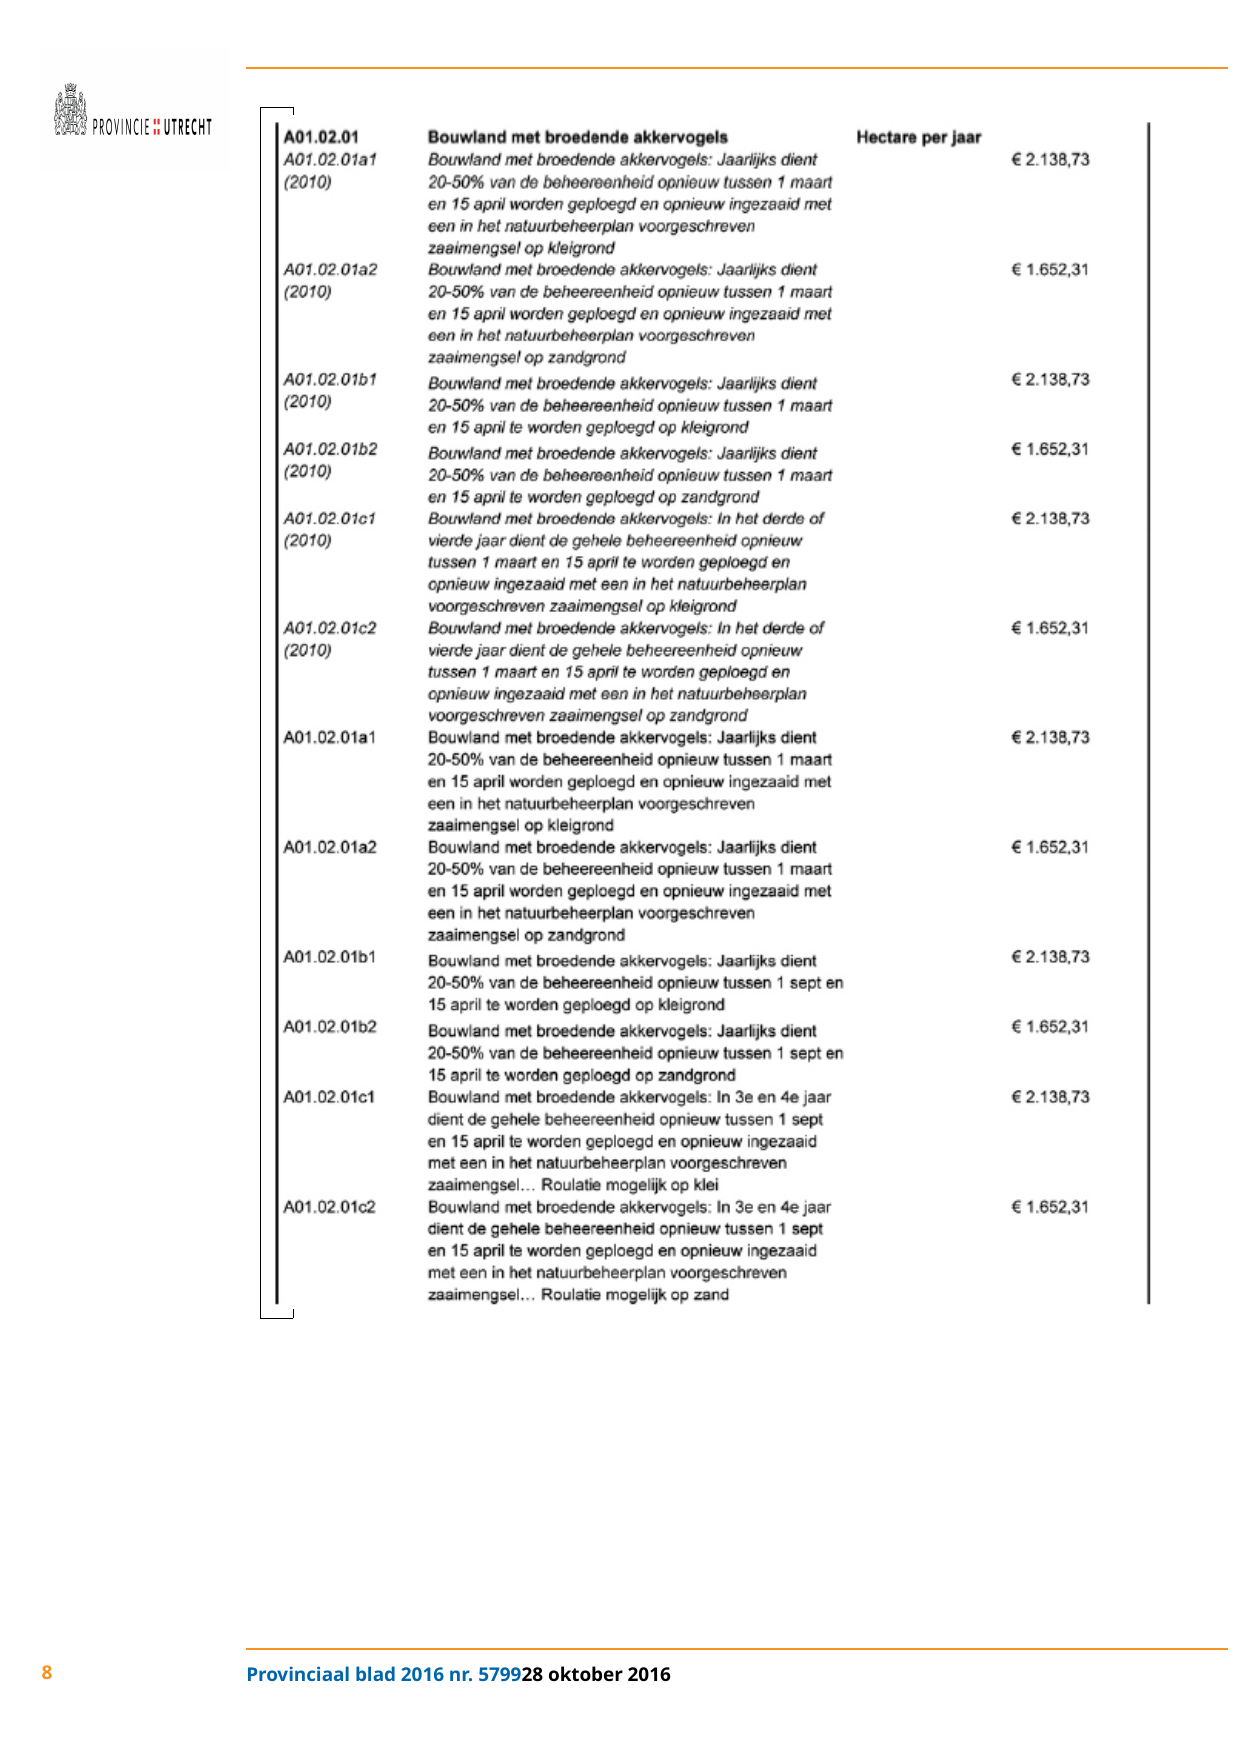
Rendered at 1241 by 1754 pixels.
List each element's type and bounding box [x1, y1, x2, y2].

picture [41, 47, 231, 172]
picture [268, 115, 1155, 1309]
